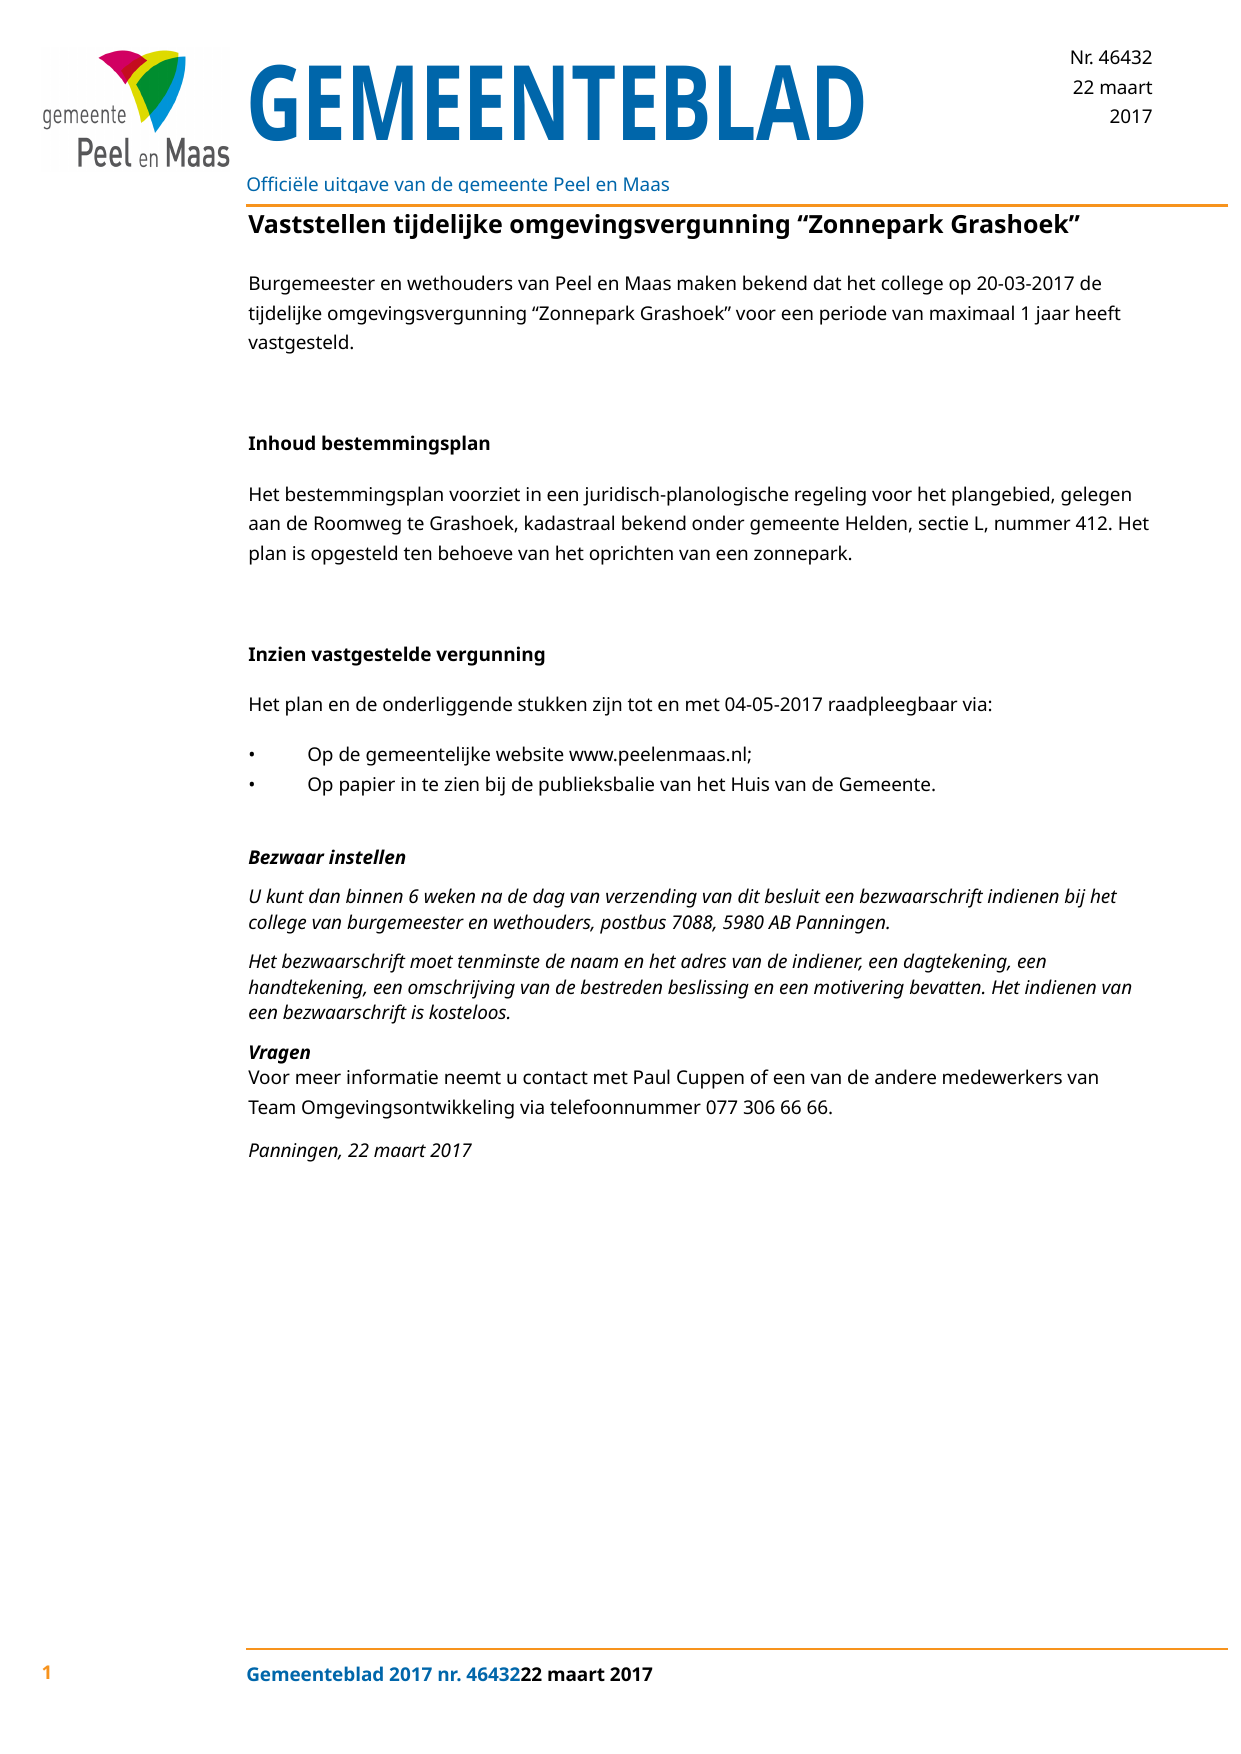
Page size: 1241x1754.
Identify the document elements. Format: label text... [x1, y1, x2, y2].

text Voor meer informatie neemt u contact met Paul Cuppen of een van de andere medewerkers van Team Omgevingsontwikkeling via telefoonnummer 077 306 66 66. [248, 1064, 1152, 1120]
text Burgemeester en wethouders van Peel en Maas maken bekend dat het college op 20-03-2017 de tijdelijke omgevingsvergunning “Zonnepark Grashoek” voor een periode van maximaal 1 jaar heeft vastgesteld. [248, 270, 1152, 355]
text Het bezwaarschrift moet tenminste de naam en het adres van de indiener, een dagtekening, een handtekening, een omschrijving van de bestreden beslissing en een motivering bevatten. Het indienen van een bezwaarschrift is kosteloos. [248, 948, 1152, 1025]
text Inhoud bestemmingsplan [248, 430, 1152, 456]
text Bezwaar instellen [248, 844, 1152, 869]
picture [41, 47, 231, 172]
text Het bestemmingsplan voorziet in een juridisch-planologische regeling voor het plangebied, gelegen aan de Roomweg te Grashoek, kadastraal bekend onder gemeente Helden, sectie L, nummer 412. Het plan is opgesteld ten behoeve van het oprichten van een zonnepark. [248, 481, 1152, 566]
text Panningen, 22 maart 2017 [248, 1137, 1152, 1163]
text Inzien vastgestelde vergunning [248, 641, 1152, 666]
text Vaststellen tijdelijke omgevingsvergunning “Zonnepark Grashoek” [248, 207, 1152, 241]
list Op de gemeentelijke website www.peelenmaas.nl; [248, 742, 1152, 767]
text Het plan en de onderliggende stukken zijn tot en met 04-05-2017 raadpleegbaar via: [248, 691, 1152, 717]
text U kunt dan binnen 6 weken na de dag van verzending van dit besluit een bezwaarschrift indienen bij het college van burgemeester en wethouders, postbus 7088, 5980 AB Panningen. [248, 883, 1152, 934]
list Op papier in te zien bij de publieksbalie van het Huis van de Gemeente. [248, 771, 1152, 797]
text Vragen [248, 1039, 1152, 1064]
